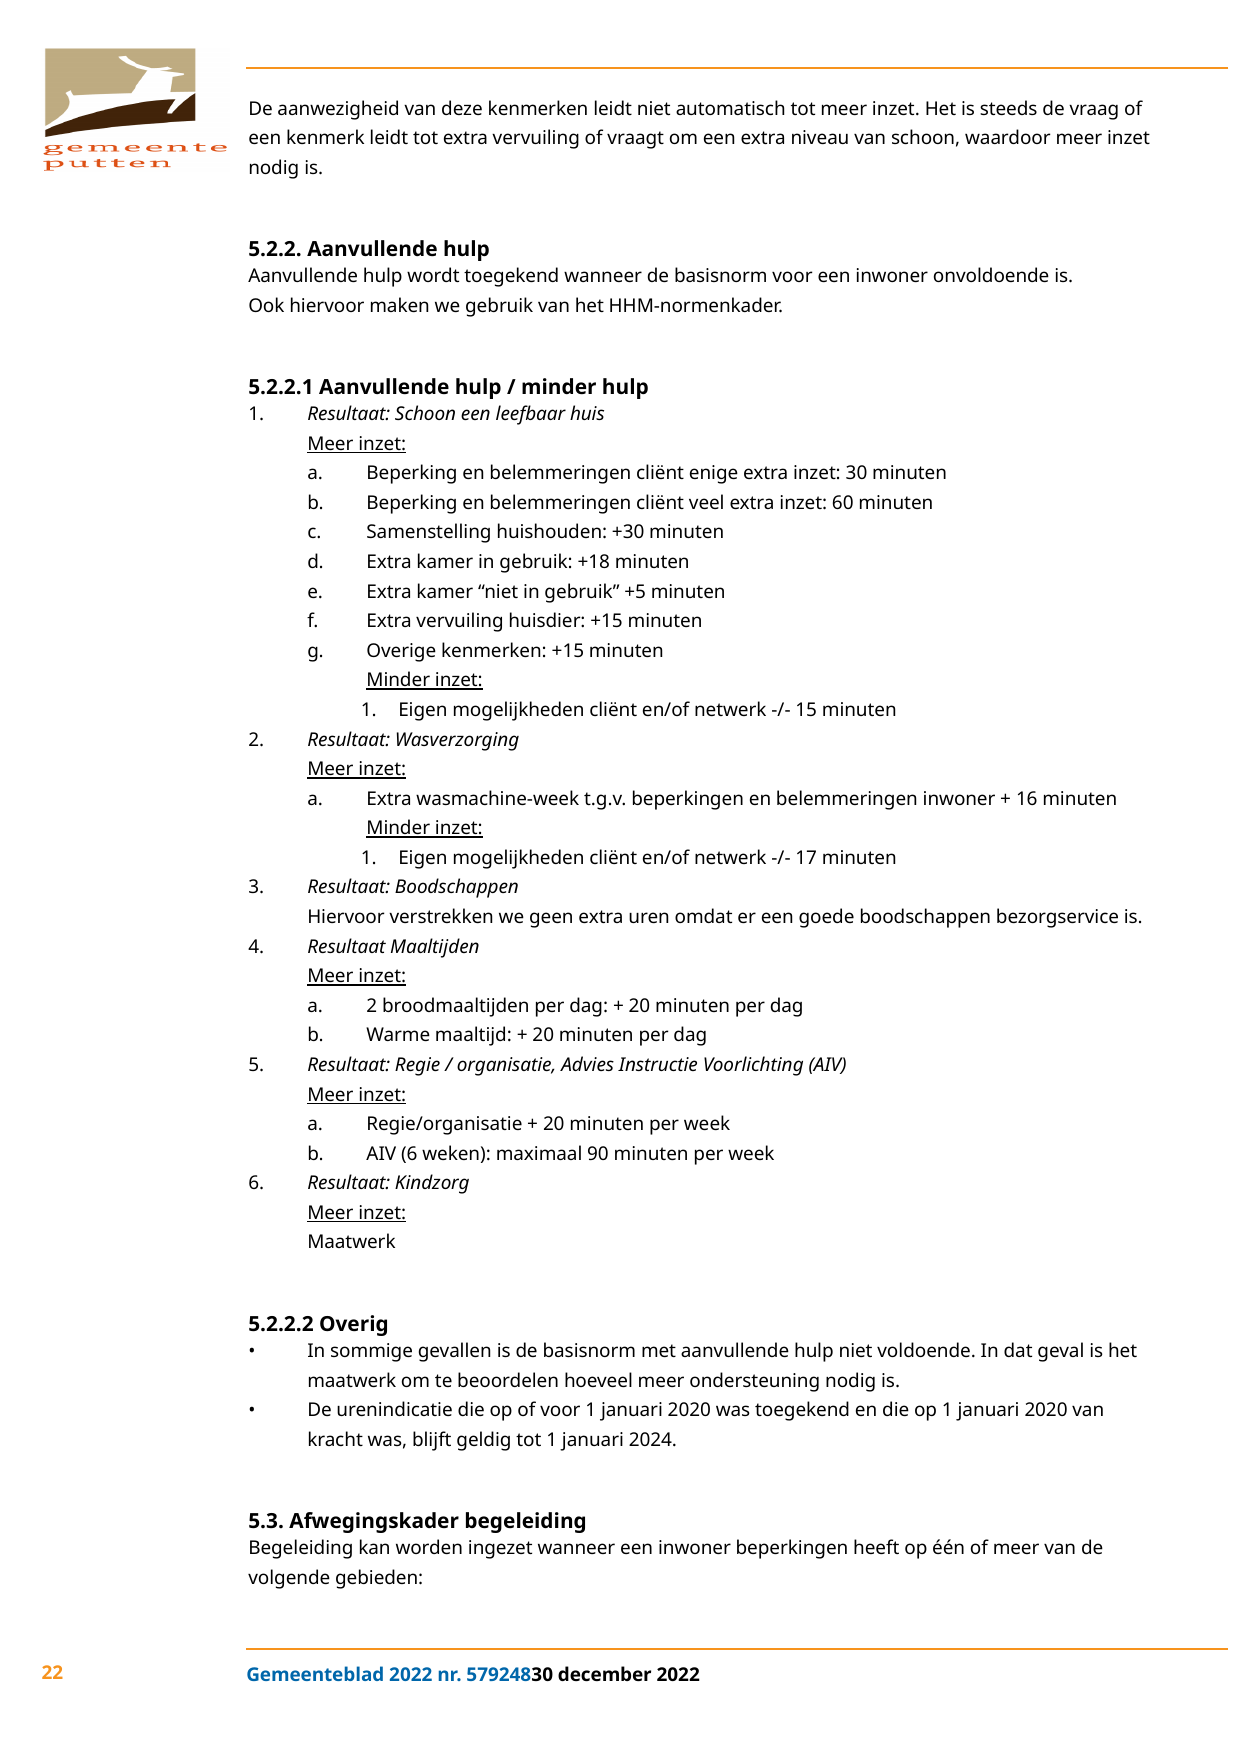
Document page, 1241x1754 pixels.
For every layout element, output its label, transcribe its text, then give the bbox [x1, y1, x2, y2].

text Begeleiding kan worden ingezet wanneer een inwoner beperkingen heeft op één of meer van de volgende gebieden: [248, 1534, 1152, 1590]
list Resultaat: Schoon een leefbaar huis [248, 400, 1152, 426]
text Ook hiervoor maken we gebruik van het HHM-normenkader. [248, 292, 1152, 318]
text 5.2.2.1 Aanvullende hulp / minder hulp [248, 372, 1152, 400]
list 2 broodmaaltijden per dag: + 20 minuten per dag [307, 992, 1152, 1018]
list Minder inzet: [307, 667, 1152, 692]
text Aanvullende hulp wordt toegekend wanneer de basisnorm voor een inwoner onvoldoende is. [248, 262, 1152, 288]
list Beperking en belemmeringen cliënt veel extra inzet: 60 minuten [307, 489, 1152, 515]
list Maatwerk [248, 1229, 1152, 1254]
list Regie/organisatie + 20 minuten per week [307, 1110, 1152, 1136]
list Resultaat: Kindzorg [248, 1169, 1152, 1195]
list Extra kamer in gebruik: +18 minuten [307, 548, 1152, 574]
list Eigen mogelijkheden cliënt en/of netwerk -/- 15 minuten [361, 696, 1152, 722]
list Resultaat: Regie / organisatie, Advies Instructie Voorlichting (AIV) [248, 1051, 1152, 1077]
list Resultaat: Boodschappen [248, 874, 1152, 899]
list Extra kamer “niet in gebruik” +5 minuten [307, 578, 1152, 604]
list Resultaat Maaltijden [248, 933, 1152, 959]
list Minder inzet: [307, 814, 1152, 840]
text 5.2.2.2 Overig [248, 1309, 1152, 1337]
list De urenindicatie die op of voor 1 januari 2020 was toegekend en die op 1 januari 2020 van kracht was, blijft geldig tot 1 januari 2024. [248, 1396, 1152, 1452]
list AIV (6 weken): maximaal 90 minuten per week [307, 1140, 1152, 1166]
list Meer inzet: [248, 1081, 1152, 1107]
list Hiervoor verstrekken we geen extra uren omdat er een goede boodschappen bezorgservice is. [248, 903, 1152, 929]
list Extra wasmachine-week t.g.v. beperkingen en belemmeringen inwoner + 16 minuten [307, 785, 1152, 811]
list Samenstelling huishouden: +30 minuten [307, 519, 1152, 544]
list Beperking en belemmeringen cliënt enige extra inzet: 30 minuten [307, 459, 1152, 485]
list Resultaat: Wasverzorging [248, 726, 1152, 752]
list In sommige gevallen is de basisnorm met aanvullende hulp niet voldoende. In dat geval is het maatwerk om te beoordelen hoeveel meer ondersteuning nodig is. [248, 1337, 1152, 1392]
list Extra vervuiling huisdier: +15 minuten [307, 607, 1152, 633]
list Warme maaltijd: + 20 minuten per dag [307, 1022, 1152, 1047]
text 5.2.2. Aanvullende hulp [248, 234, 1152, 262]
text 5.3. Afwegingskader begeleiding [248, 1506, 1152, 1534]
list Meer inzet: [248, 962, 1152, 988]
text De aanwezigheid van deze kenmerken leidt niet automatisch tot meer inzet. Het is steeds de vraag of een kenmerk leidt tot extra vervuiling of vraagt om een extra niveau van schoon, waardoor meer inzet nodig is. [248, 95, 1152, 180]
list Eigen mogelijkheden cliënt en/of netwerk -/- 17 minuten [361, 844, 1152, 870]
picture [41, 47, 231, 172]
list Meer inzet: [248, 1199, 1152, 1225]
list Meer inzet: [248, 430, 1152, 456]
list Overige kenmerken: +15 minuten [307, 637, 1152, 663]
list Meer inzet: [248, 755, 1152, 781]
